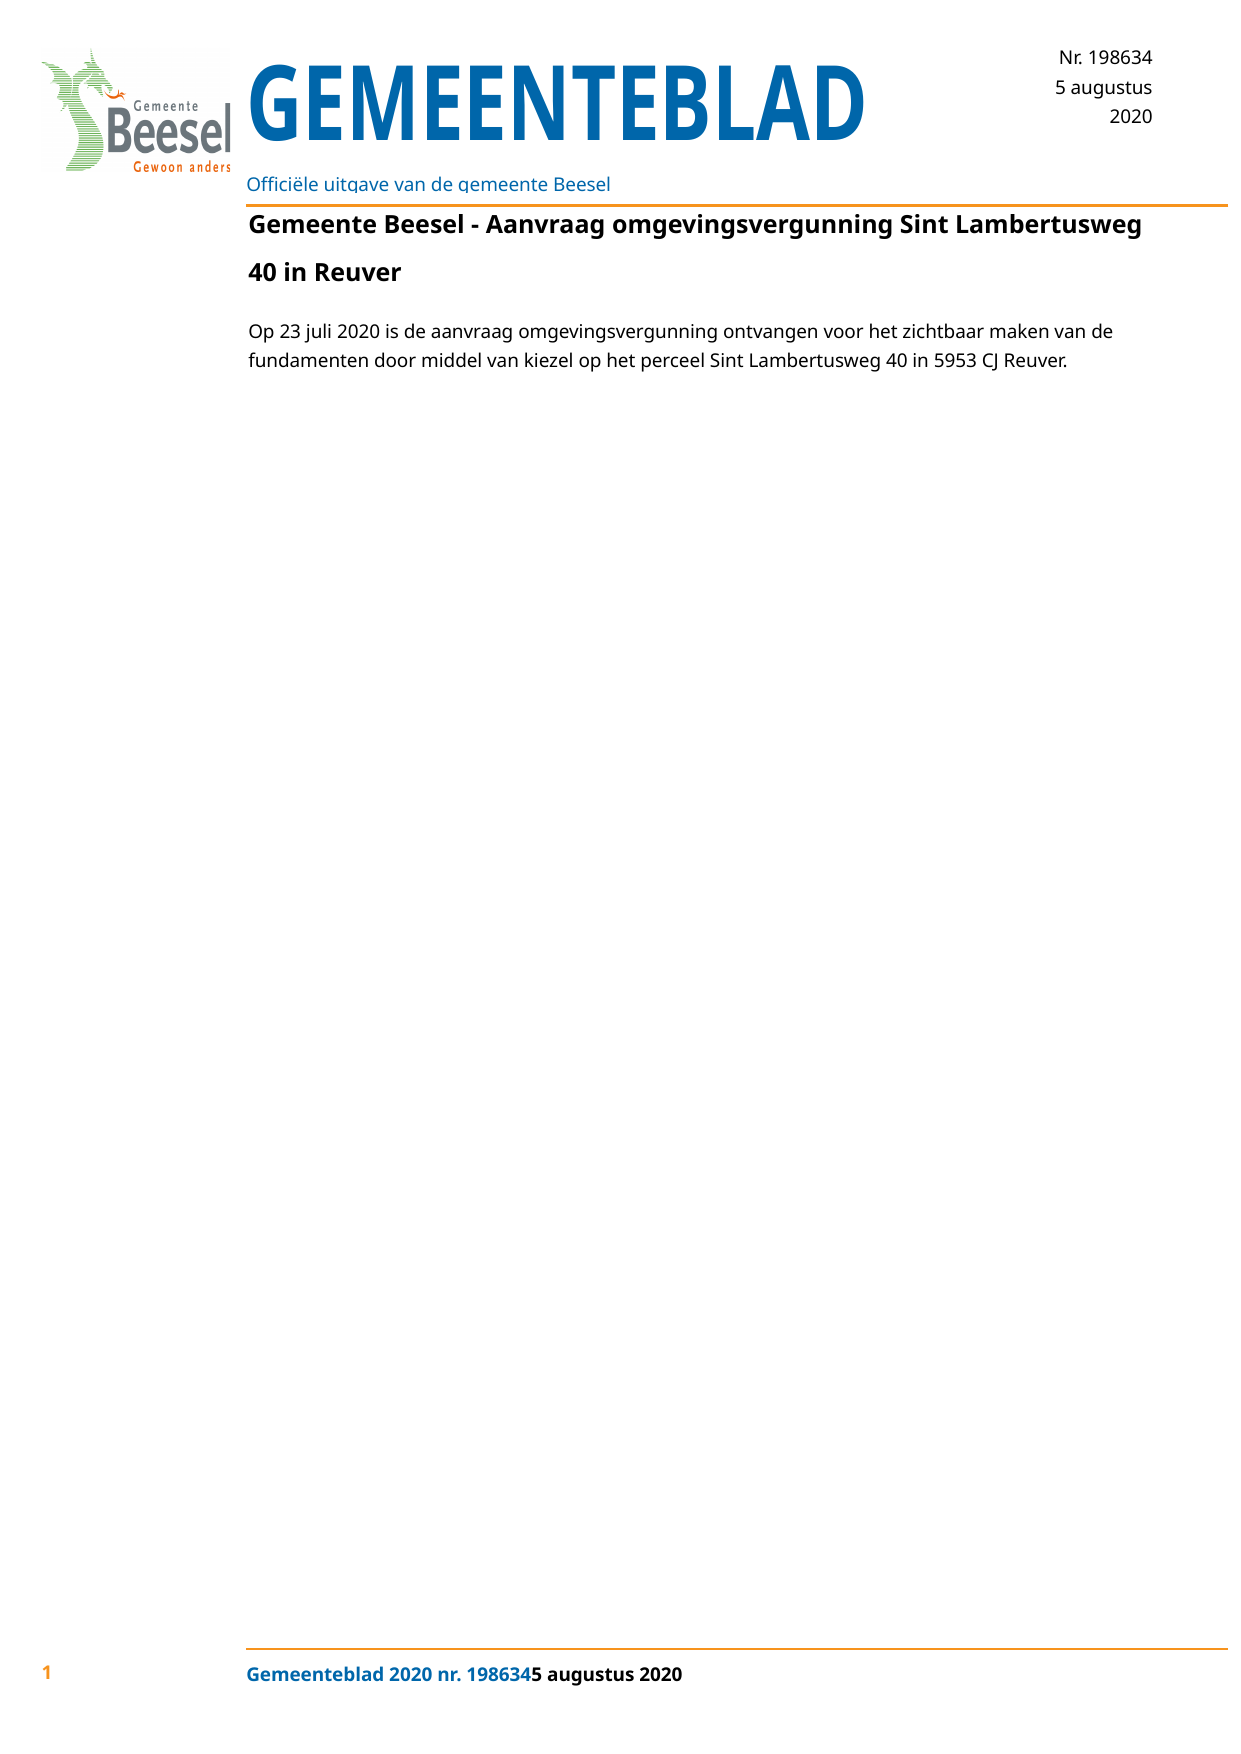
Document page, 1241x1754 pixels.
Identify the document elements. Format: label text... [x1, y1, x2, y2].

text Op 23 juli 2020 is de aanvraag omgevingsvergunning ontvangen voor het zichtbaar maken van de fundamenten door middel van kiezel op het perceel Sint Lambertusweg 40 in 5953 CJ Reuver. [248, 318, 1152, 373]
text Gemeente Beesel - Aanvraag omgevingsvergunning Sint Lambertusweg 40 in Reuver [248, 207, 1152, 288]
picture [41, 47, 231, 172]
